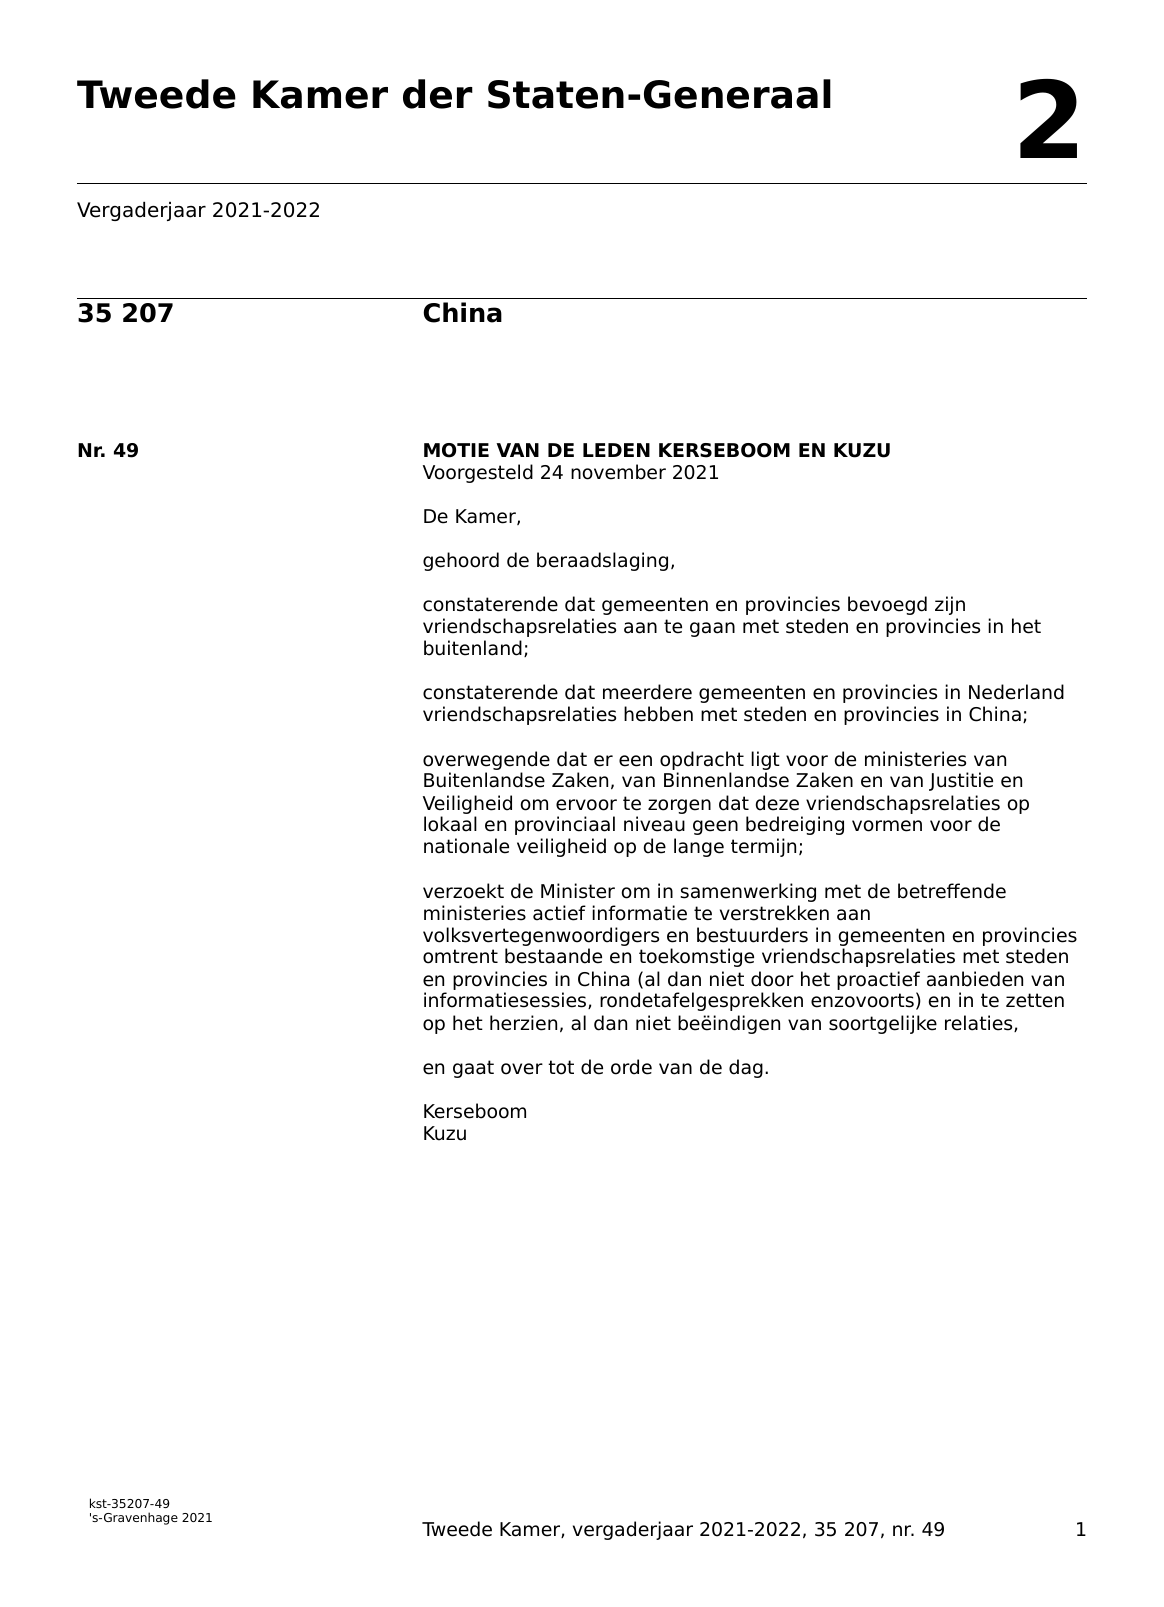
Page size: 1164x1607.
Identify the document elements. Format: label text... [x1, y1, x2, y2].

text Kerseboom [422, 1101, 1087, 1123]
subtitle Nr. 49 MOTIE VAN DE LEDEN KERSEBOOM EN KUZU [77, 440, 1087, 462]
text constaterende dat meerdere gemeenten en provincies in Nederland vriendschapsrelaties hebben met steden en provincies in China; [422, 682, 1087, 726]
text Kuzu [422, 1123, 1087, 1145]
table_cell Vergaderjaar 2021-2022 [77, 184, 1087, 298]
text gehoord de beraadslaging, [422, 550, 1087, 572]
text 's-Gravenhage 2021 [88, 1511, 323, 1525]
text en gaat over tot de orde van de dag. [422, 1057, 1087, 1078]
text verzoekt de Minister om in samenwerking met de betreffende ministeries actief informatie te verstrekken aan volksvertegenwoordigers en bestuurders in gemeenten en provincies omtrent bestaande en toekomstige vriendschapsrelaties met steden en provincies in China (al dan niet door het proactief aanbieden van informatiesessies, rondetafelgesprekken enzovoorts) en in te zetten op het herzien, al dan niet beëindigen van soortgelijke relaties, [422, 881, 1087, 1034]
subtitle 35 207 China [77, 299, 1087, 329]
table_header 2 [886, 59, 1087, 183]
text De Kamer, [422, 506, 1087, 528]
text Voorgesteld 24 november 2021 [422, 462, 1087, 484]
table_header Tweede Kamer der Staten-Generaal [77, 59, 886, 183]
text kst-35207-49 [88, 1497, 323, 1511]
text constaterende dat gemeenten en provincies bevoegd zijn vriendschapsrelaties aan te gaan met steden en provincies in het buitenland; [422, 594, 1087, 660]
text overwegende dat er een opdracht ligt voor de ministeries van Buitenlandse Zaken, van Binnenlandse Zaken en van Justitie en Veiligheid om ervoor te zorgen dat deze vriendschapsrelaties op lokaal en provinciaal niveau geen bedreiging vormen voor de nationale veiligheid op de lange termijn; [422, 748, 1087, 858]
